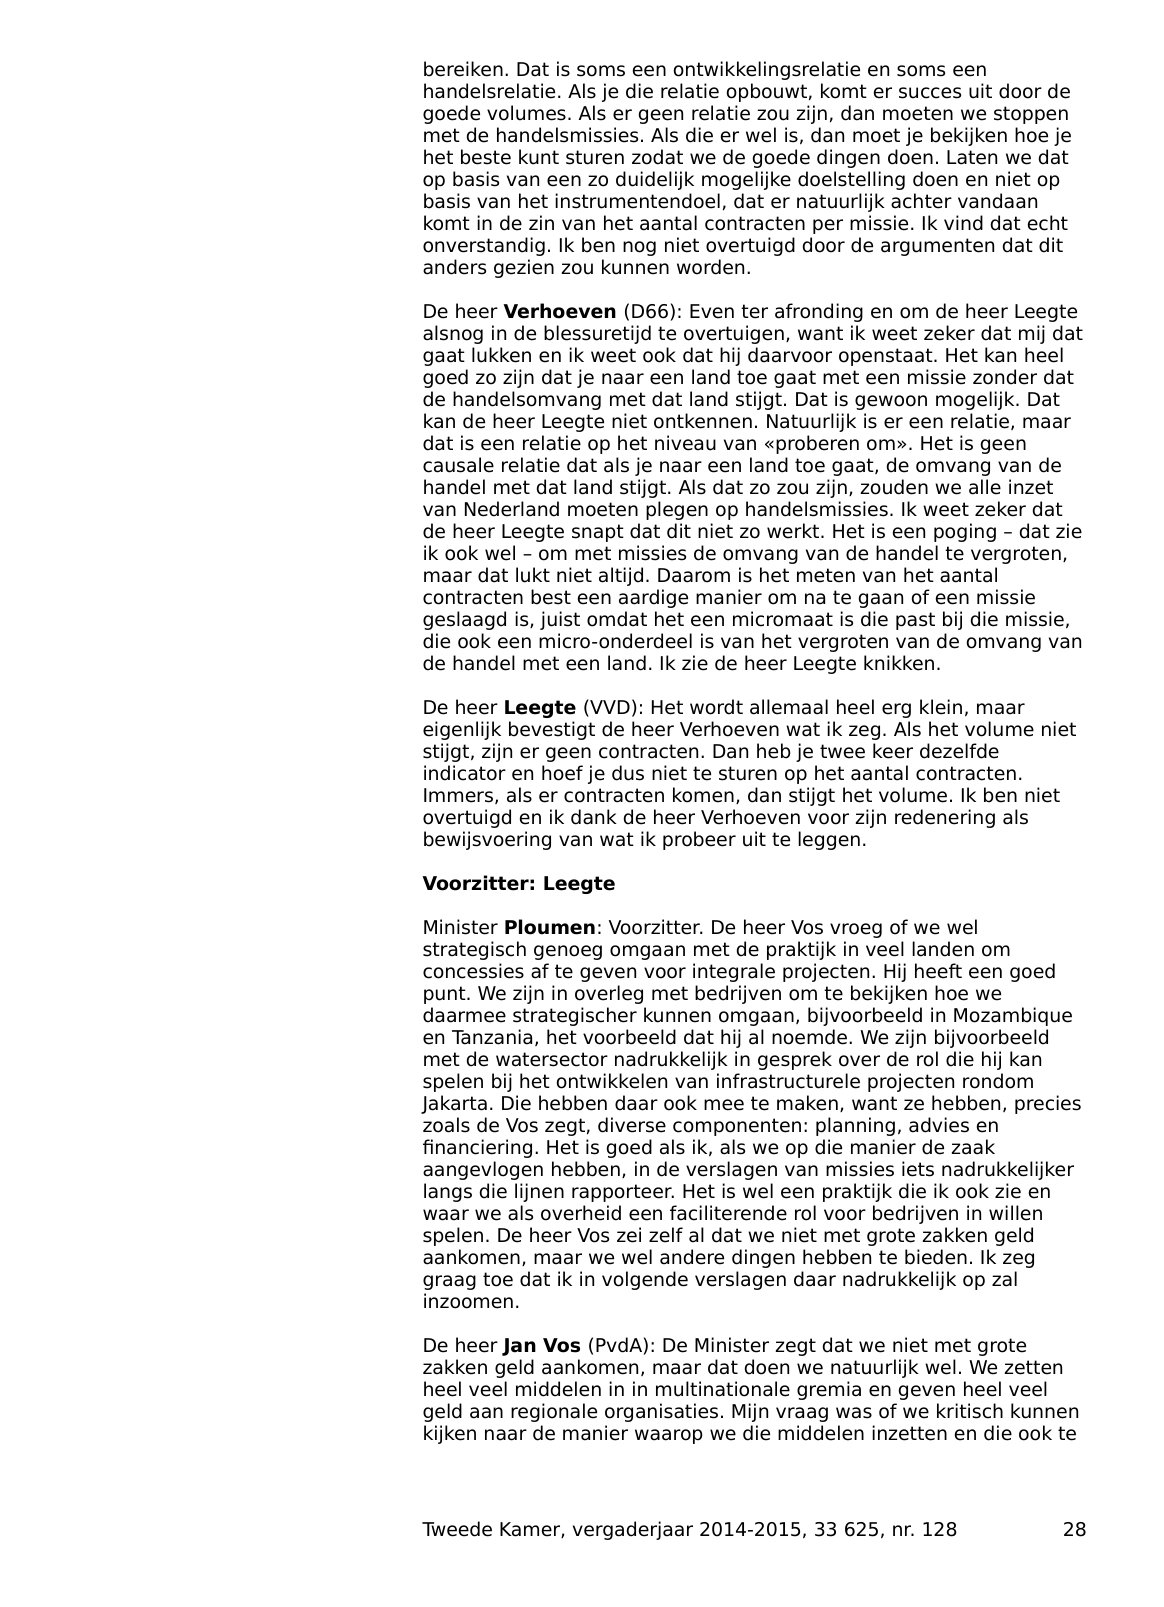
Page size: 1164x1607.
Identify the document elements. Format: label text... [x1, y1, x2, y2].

text De heer Verhoeven (D66): Even ter afronding en om de heer Leegte alsnog in de blessuretijd te overtuigen, want ik weet zeker dat mij dat gaat lukken en ik weet ook dat hij daarvoor openstaat. Het kan heel goed zo zijn dat je naar een land toe gaat met een missie zonder dat de handelsomvang met dat land stijgt. Dat is gewoon mogelijk. Dat kan de heer Leegte niet ontkennen. Natuurlijk is er een relatie, maar dat is een relatie op het niveau van «proberen om». Het is geen causale relatie dat als je naar een land toe gaat, de omvang van de handel met dat land stijgt. Als dat zo zou zijn, zouden we alle inzet van Nederland moeten plegen op handelsmissies. Ik weet zeker dat de heer Leegte snapt dat dit niet zo werkt. Het is een poging – dat zie ik ook wel – om met missies de omvang van de handel te vergroten, maar dat lukt niet altijd. Daarom is het meten van het aantal contracten best een aardige manier om na te gaan of een missie geslaagd is, juist omdat het een micromaat is die past bij die missie, die ook een micro-onderdeel is van het vergroten van de omvang van de handel met een land. Ik zie de heer Leegte knikken. [422, 301, 1087, 675]
text Minister Ploumen: Voorzitter. De heer Vos vroeg of we wel strategisch genoeg omgaan met de praktijk in veel landen om concessies af te geven voor integrale projecten. Hij heeft een goed punt. We zijn in overleg met bedrijven om te bekijken hoe we daarmee strategischer kunnen omgaan, bijvoorbeeld in Mozambique en Tanzania, het voorbeeld dat hij al noemde. We zijn bijvoorbeeld met de watersector nadrukkelijk in gesprek over de rol die hij kan spelen bij het ontwikkelen van infrastructurele projecten rondom Jakarta. Die hebben daar ook mee te maken, want ze hebben, precies zoals de Vos zegt, diverse componenten: planning, advies en financiering. Het is goed als ik, als we op die manier de zaak aangevlogen hebben, in de verslagen van missies iets nadrukkelijker langs die lijnen rapporteer. Het is wel een praktijk die ik ook zie en waar we als overheid een faciliterende rol voor bedrijven in willen spelen. De heer Vos zei zelf al dat we niet met grote zakken geld aankomen, maar we wel andere dingen hebben te bieden. Ik zeg graag toe dat ik in volgende verslagen daar nadrukkelijk op zal inzoomen. [422, 917, 1087, 1313]
text Voorzitter: Leegte [422, 873, 1087, 895]
text bereiken. Dat is soms een ontwikkelingsrelatie en soms een handelsrelatie. Als je die relatie opbouwt, komt er succes uit door de goede volumes. Als er geen relatie zou zijn, dan moeten we stoppen met de handelsmissies. Als die er wel is, dan moet je bekijken hoe je het beste kunt sturen zodat we de goede dingen doen. Laten we dat op basis van een zo duidelijk mogelijke doelstelling doen en niet op basis van het instrumentendoel, dat er natuurlijk achter vandaan komt in de zin van het aantal contracten per missie. Ik vind dat echt onverstandig. Ik ben nog niet overtuigd door de argumenten dat dit anders gezien zou kunnen worden. [422, 59, 1087, 279]
text De heer Jan Vos (PvdA): De Minister zegt dat we niet met grote zakken geld aankomen, maar dat doen we natuurlijk wel. We zetten heel veel middelen in in multinationale gremia en geven heel veel geld aan regionale organisaties. Mijn vraag was of we kritisch kunnen kijken naar de manier waarop we die middelen inzetten en die ook te [422, 1335, 1087, 1445]
text De heer Leegte (VVD): Het wordt allemaal heel erg klein, maar eigenlijk bevestigt de heer Verhoeven wat ik zeg. Als het volume niet stijgt, zijn er geen contracten. Dan heb je twee keer dezelfde indicator en hoef je dus niet te sturen op het aantal contracten. Immers, als er contracten komen, dan stijgt het volume. Ik ben niet overtuigd en ik dank de heer Verhoeven voor zijn redenering als bewijsvoering van wat ik probeer uit te leggen. [422, 697, 1087, 851]
